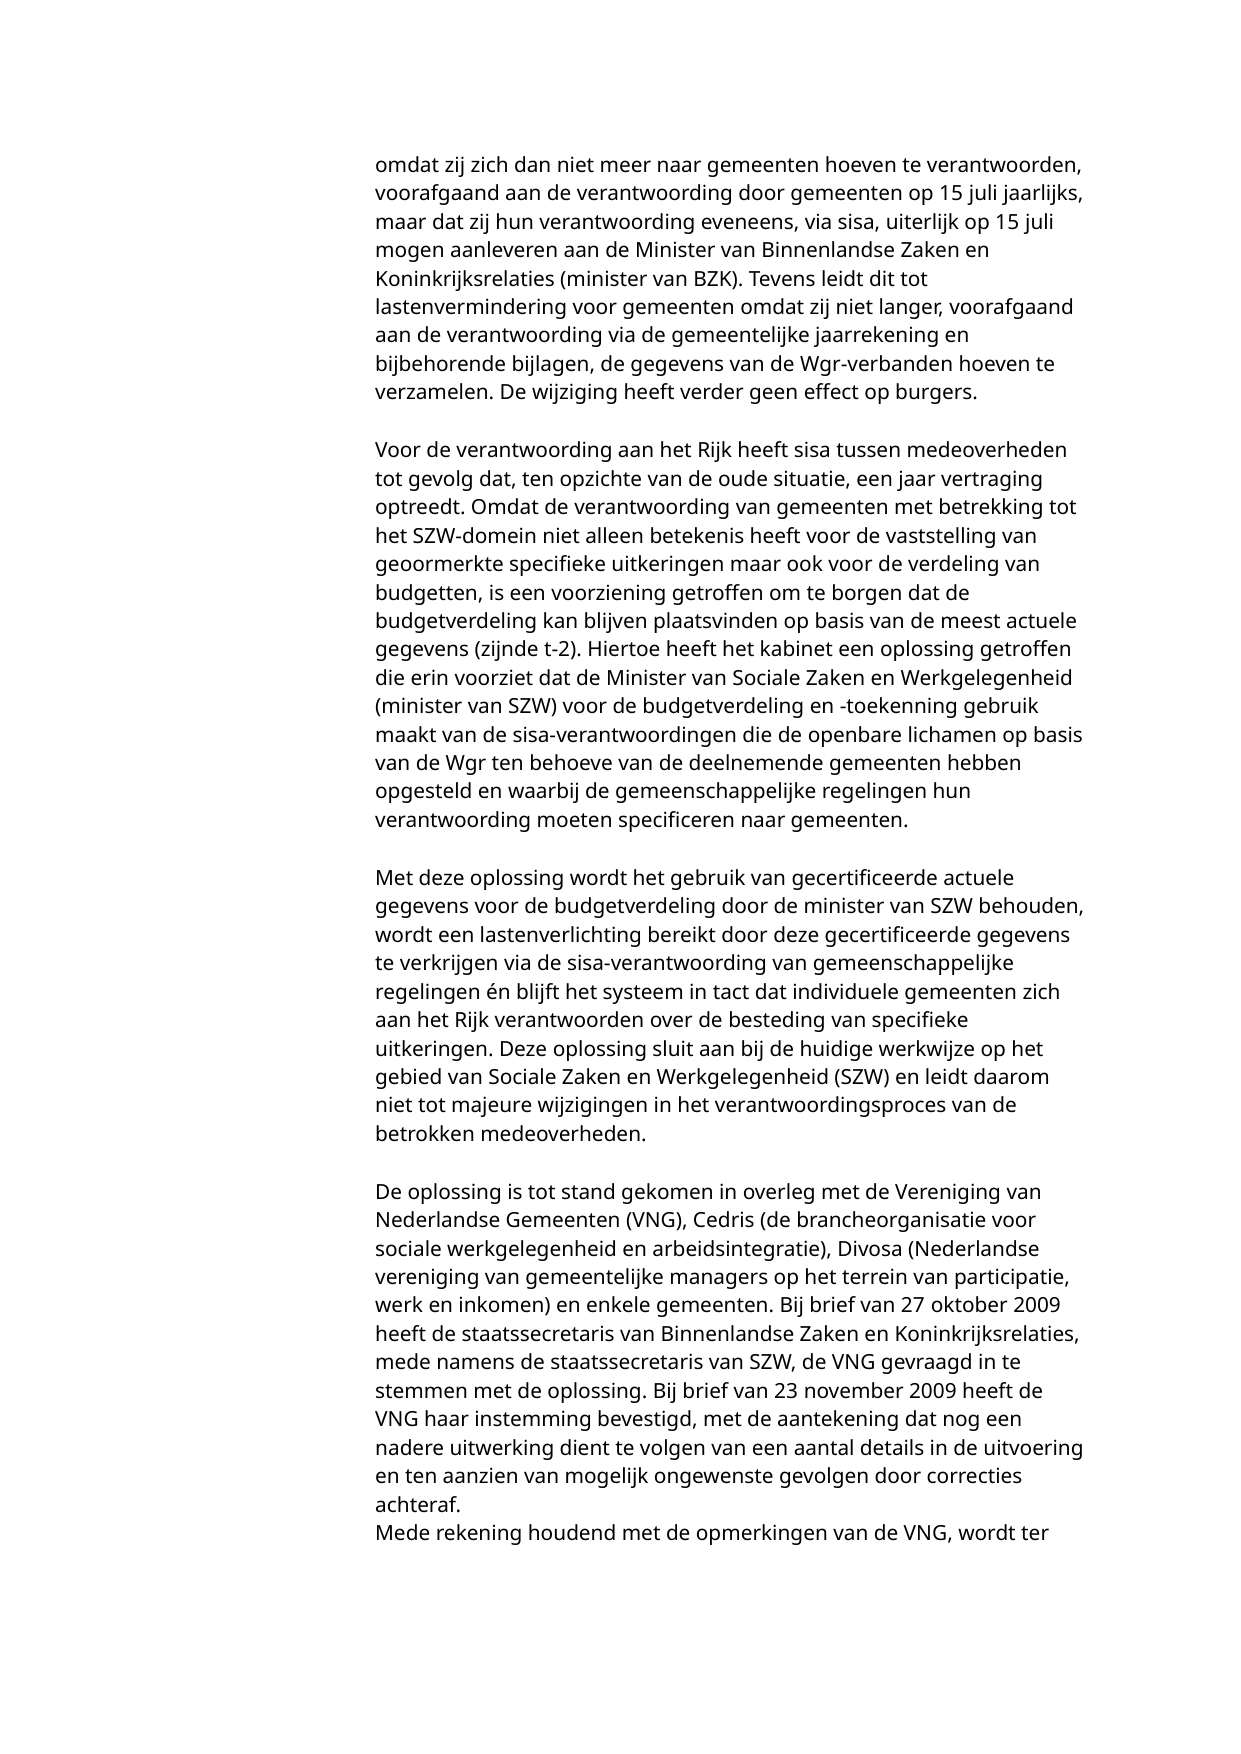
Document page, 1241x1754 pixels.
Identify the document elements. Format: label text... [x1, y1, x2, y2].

text Met deze oplossing wordt het gebruik van gecertificeerde actuele gegevens voor de budgetverdeling door de minister van SZW behouden, wordt een lastenverlichting bereikt door deze gecertificeerde gegevens te verkrijgen via de sisa-verantwoording van gemeenschappelijke regelingen én blijft het systeem in tact dat individuele gemeenten zich aan het Rijk verantwoorden over de besteding van specifieke uitkeringen. Deze oplossing sluit aan bij de huidige werkwijze op het gebied van Sociale Zaken en Werkgelegenheid (SZW) en leidt daarom niet tot majeure wijzigingen in het verantwoordingsproces van de betrokken medeoverheden. [375, 863, 1090, 1147]
text omdat zij zich dan niet meer naar gemeenten hoeven te verantwoorden, voorafgaand aan de verantwoording door gemeenten op 15 juli jaarlijks, maar dat zij hun verantwoording eveneens, via sisa, uiterlijk op 15 juli mogen aanleveren aan de Minister van Binnenlandse Zaken en Koninkrijksrelaties (minister van BZK). Tevens leidt dit tot lastenvermindering voor gemeenten omdat zij niet langer, voorafgaand aan de verantwoording via de gemeentelijke jaarrekening en bijbehorende bijlagen, de gegevens van de Wgr-verbanden hoeven te verzamelen. De wijziging heeft verder geen effect op burgers. [375, 150, 1090, 406]
text Mede rekening houdend met de opmerkingen van de VNG, wordt ter [375, 1518, 1090, 1547]
text Voor de verantwoording aan het Rijk heeft sisa tussen medeoverheden tot gevolg dat, ten opzichte van de oude situatie, een jaar vertraging optreedt. Omdat de verantwoording van gemeenten met betrekking tot het SZW-domein niet alleen betekenis heeft voor de vaststelling van geoormerkte specifieke uitkeringen maar ook voor de verdeling van budgetten, is een voorziening getroffen om te borgen dat de budgetverdeling kan blijven plaatsvinden op basis van de meest actuele gegevens (zijnde t-2). Hiertoe heeft het kabinet een oplossing getroffen die erin voorziet dat de Minister van Sociale Zaken en Werkgelegenheid (minister van SZW) voor de budgetverdeling en -toekenning gebruik maakt van de sisa-verantwoordingen die de openbare lichamen op basis van de Wgr ten behoeve van de deelnemende gemeenten hebben opgesteld en waarbij de gemeenschappelijke regelingen hun verantwoording moeten specificeren naar gemeenten. [375, 435, 1090, 833]
text De oplossing is tot stand gekomen in overleg met de Vereniging van Nederlandse Gemeenten (VNG), Cedris (de brancheorganisatie voor sociale werkgelegenheid en arbeidsintegratie), Divosa (Nederlandse vereniging van gemeentelijke managers op het terrein van participatie, werk en inkomen) en enkele gemeenten. Bij brief van 27 oktober 2009 heeft de staatssecretaris van Binnenlandse Zaken en Koninkrijksrelaties, mede namens de staatssecretaris van SZW, de VNG gevraagd in te stemmen met de oplossing. Bij brief van 23 november 2009 heeft de VNG haar instemming bevestigd, met de aantekening dat nog een nadere uitwerking dient te volgen van een aantal details in de uitvoering en ten aanzien van mogelijk ongewenste gevolgen door correcties achteraf. [375, 1177, 1090, 1518]
